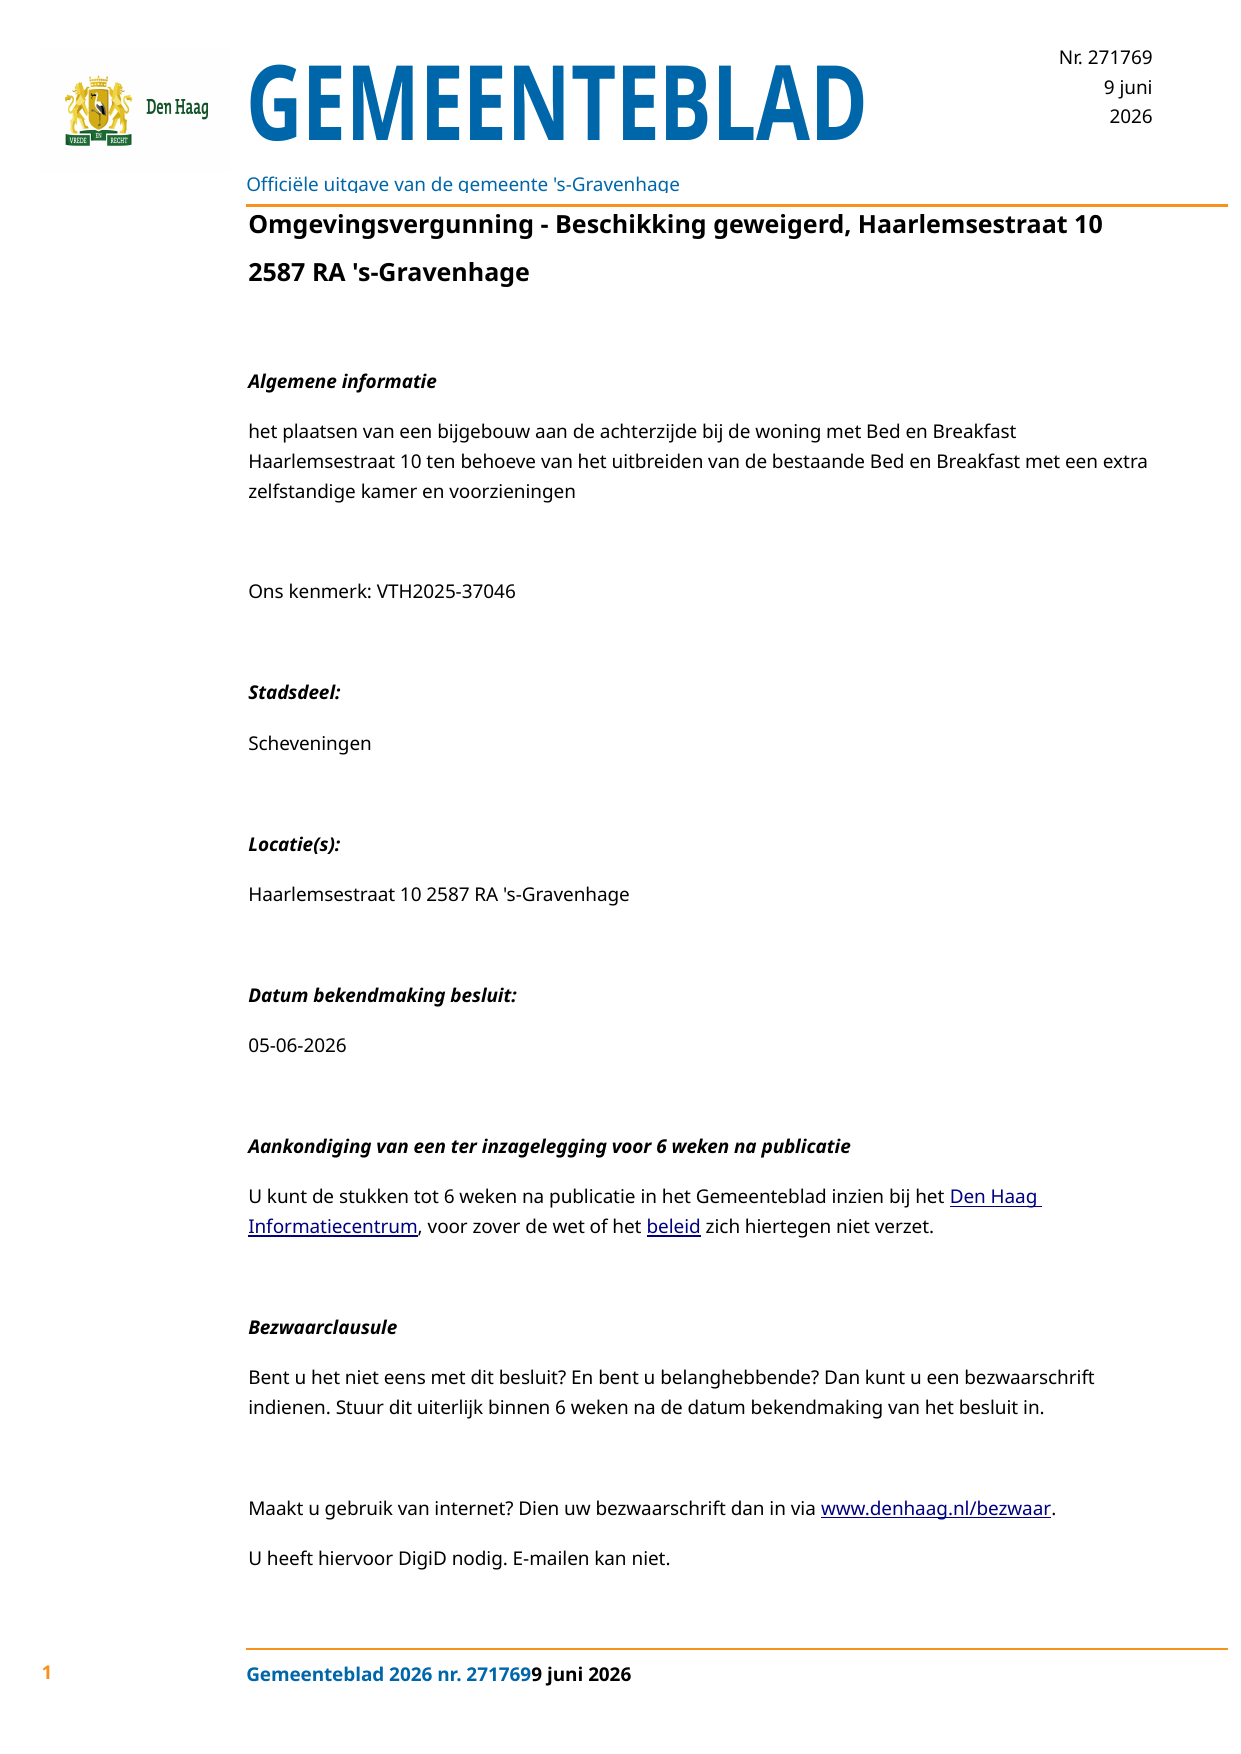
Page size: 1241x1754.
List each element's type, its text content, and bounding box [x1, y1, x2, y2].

text Stadsdeel: [248, 679, 1152, 705]
text Bent u het niet eens met dit besluit? En bent u belanghebbende? Dan kunt u een bezwaarschrift indienen. Stuur dit uiterlijk binnen 6 weken na de datum bekendmaking van het besluit in. [248, 1364, 1152, 1420]
text Algemene informatie [248, 368, 1152, 394]
text Bezwaarclausule [248, 1314, 1152, 1340]
text Datum bekendmaking besluit: [248, 982, 1152, 1008]
text het plaatsen van een bijgebouw aan de achterzijde bij de woning met Bed en Breakfast Haarlemsestraat 10 ten behoeve van het uitbreiden van de bestaande Bed en Breakfast met een extra zelfstandige kamer en voorzieningen [248, 419, 1152, 504]
text Locatie(s): [248, 831, 1152, 857]
text Ons kenmerk: VTH2025-37046 [248, 579, 1152, 604]
text 05-06-2026 [248, 1032, 1152, 1058]
text Haarlemsestraat 10 2587 RA 's-Gravenhage [248, 881, 1152, 907]
text Aankondiging van een ter inzagelegging voor 6 weken na publicatie [248, 1133, 1152, 1159]
text Maakt u gebruik van internet? Dien uw bezwaarschrift dan in via www.denhaag.nl/bezwaar. [248, 1495, 1152, 1521]
text U kunt de stukken tot 6 weken na publicatie in het Gemeenteblad inzien bij het Den Haag Informatiecentrum, voor zover de wet of het beleid zich hiertegen niet verzet. [248, 1184, 1152, 1239]
text Omgevingsvergunning - Beschikking geweigerd, Haarlemsestraat 10 2587 RA 's-Gravenhage [248, 207, 1152, 288]
picture [41, 47, 231, 172]
text U heeft hiervoor DigiD nodig. E-mailen kan niet. [248, 1545, 1152, 1571]
text Scheveningen [248, 730, 1152, 756]
